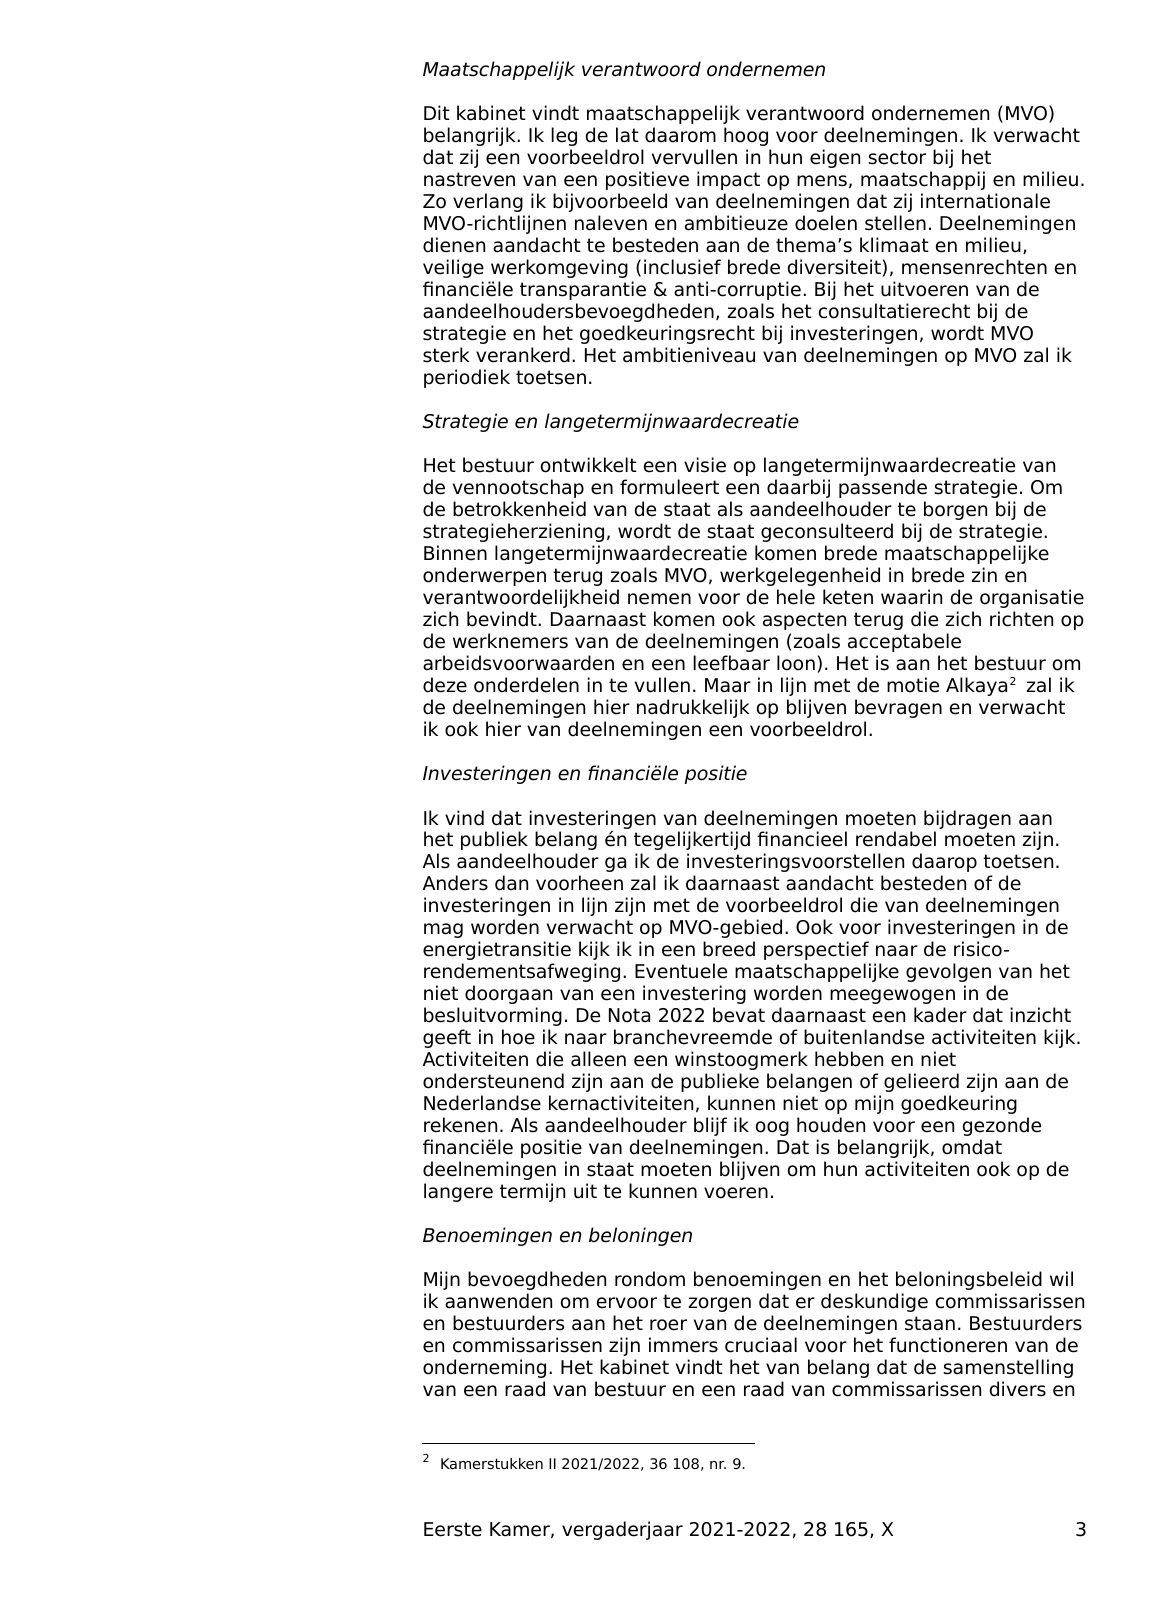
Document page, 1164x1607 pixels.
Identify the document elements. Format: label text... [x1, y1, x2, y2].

text Het bestuur ontwikkelt een visie op langetermijnwaardecreatie van de vennootschap en formuleert een daarbij passende strategie. Om de betrokkenheid van de staat als aandeelhouder te borgen bij de strategieherziening, wordt de staat geconsulteerd bij de strategie. Binnen langetermijnwaardecreatie komen brede maatschappelijke onderwerpen terug zoals MVO, werkgelegenheid in brede zin en verantwoordelijkheid nemen voor de hele keten waarin de organisatie zich bevindt. Daarnaast komen ook aspecten terug die zich richten op de werknemers van de deelnemingen (zoals acceptabele arbeidsvoorwaarden en een leefbaar loon). Het is aan het bestuur om deze onderdelen in te vullen. Maar in lijn met de motie Alkaya zal ik de deelnemingen hier nadrukkelijk op blijven bevragen en verwacht ik ook hier van deelnemingen een voorbeeldrol. [422, 455, 1087, 741]
text Mijn bevoegdheden rondom benoemingen en het beloningsbeleid wil ik aanwenden om ervoor te zorgen dat er deskundige commissarissen en bestuurders aan het roer van de deelnemingen staan. Bestuurders en commissarissen zijn immers cruciaal voor het functioneren van de onderneming. Het kabinet vindt het van belang dat de samenstelling van een raad van bestuur en een raad van commissarissen divers en [422, 1269, 1087, 1401]
subtitle Maatschappelijk verantwoord ondernemen [422, 59, 1087, 81]
text Kamerstukken II 2021/2022, 36 108, nr. 9. [422, 1452, 1087, 1474]
text Ik vind dat investeringen van deelnemingen moeten bijdragen aan het publiek belang én tegelijkertijd financieel rendabel moeten zijn. Als aandeelhouder ga ik de investeringsvoorstellen daarop toetsen. Anders dan voorheen zal ik daarnaast aandacht besteden of de investeringen in lijn zijn met de voorbeeldrol die van deelnemingen mag worden verwacht op MVO-gebied. Ook voor investeringen in de energietransitie kijk ik in een breed perspectief naar de risico-rendementsafweging. Eventuele maatschappelijke gevolgen van het niet doorgaan van een investering worden meegewogen in de besluitvorming. De Nota 2022 bevat daarnaast een kader dat inzicht geeft in hoe ik naar branchevreemde of buitenlandse activiteiten kijk. Activiteiten die alleen een winstoogmerk hebben en niet ondersteunend zijn aan de publieke belangen of gelieerd zijn aan de Nederlandse kernactiviteiten, kunnen niet op mijn goedkeuring rekenen. Als aandeelhouder blijf ik oog houden voor een gezonde financiële positie van deelnemingen. Dat is belangrijk, omdat deelnemingen in staat moeten blijven om hun activiteiten ook op de langere termijn uit te kunnen voeren. [422, 807, 1087, 1203]
subtitle Investeringen en financiële positie [422, 763, 1087, 785]
subtitle Benoemingen en beloningen [422, 1225, 1087, 1247]
subtitle Strategie en langetermijnwaardecreatie [422, 411, 1087, 433]
text Dit kabinet vindt maatschappelijk verantwoord ondernemen (MVO) belangrijk. Ik leg de lat daarom hoog voor deelnemingen. Ik verwacht dat zij een voorbeeldrol vervullen in hun eigen sector bij het nastreven van een positieve impact op mens, maatschappij en milieu. Zo verlang ik bijvoorbeeld van deelnemingen dat zij internationale MVO-richtlijnen naleven en ambitieuze doelen stellen. Deelnemingen dienen aandacht te besteden aan de thema’s klimaat en milieu, veilige werkomgeving (inclusief brede diversiteit), mensenrechten en financiële transparantie & anti-corruptie. Bij het uitvoeren van de aandeelhoudersbevoegdheden, zoals het consultatierecht bij de strategie en het goedkeuringsrecht bij investeringen, wordt MVO sterk verankerd. Het ambitieniveau van deelnemingen op MVO zal ik periodiek toetsen. [422, 103, 1087, 389]
